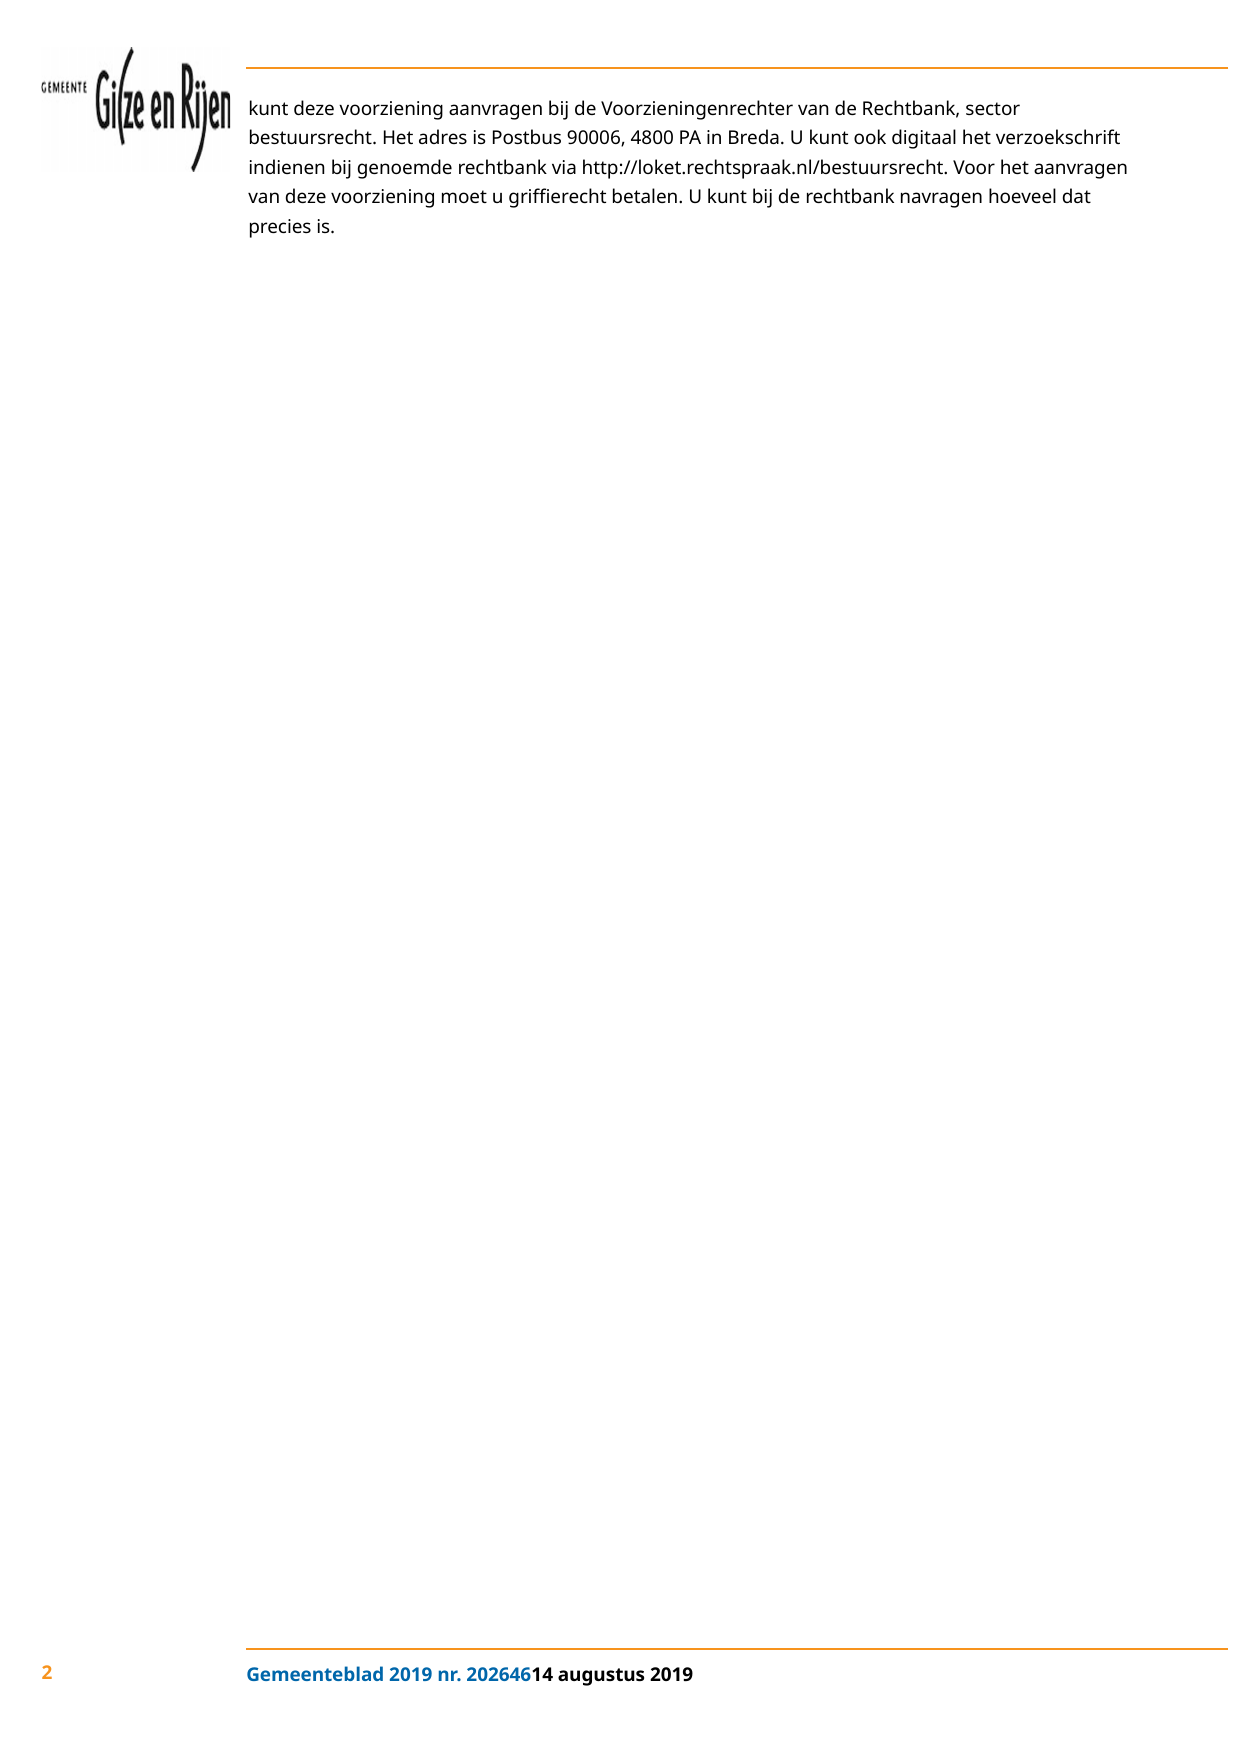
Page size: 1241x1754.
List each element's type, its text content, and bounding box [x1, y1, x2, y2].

text kunt deze voorziening aanvragen bij de Voorzieningenrechter van de Rechtbank, sector bestuursrecht. Het adres is Postbus 90006, 4800 PA in Breda. U kunt ook digitaal het verzoekschrift indienen bij genoemde rechtbank via http://loket.rechtspraak.nl/bestuursrecht. Voor het aanvragen van deze voorziening moet u griffierecht betalen. U kunt bij de rechtbank navragen hoeveel dat precies is. [248, 95, 1152, 239]
picture [41, 47, 231, 172]
